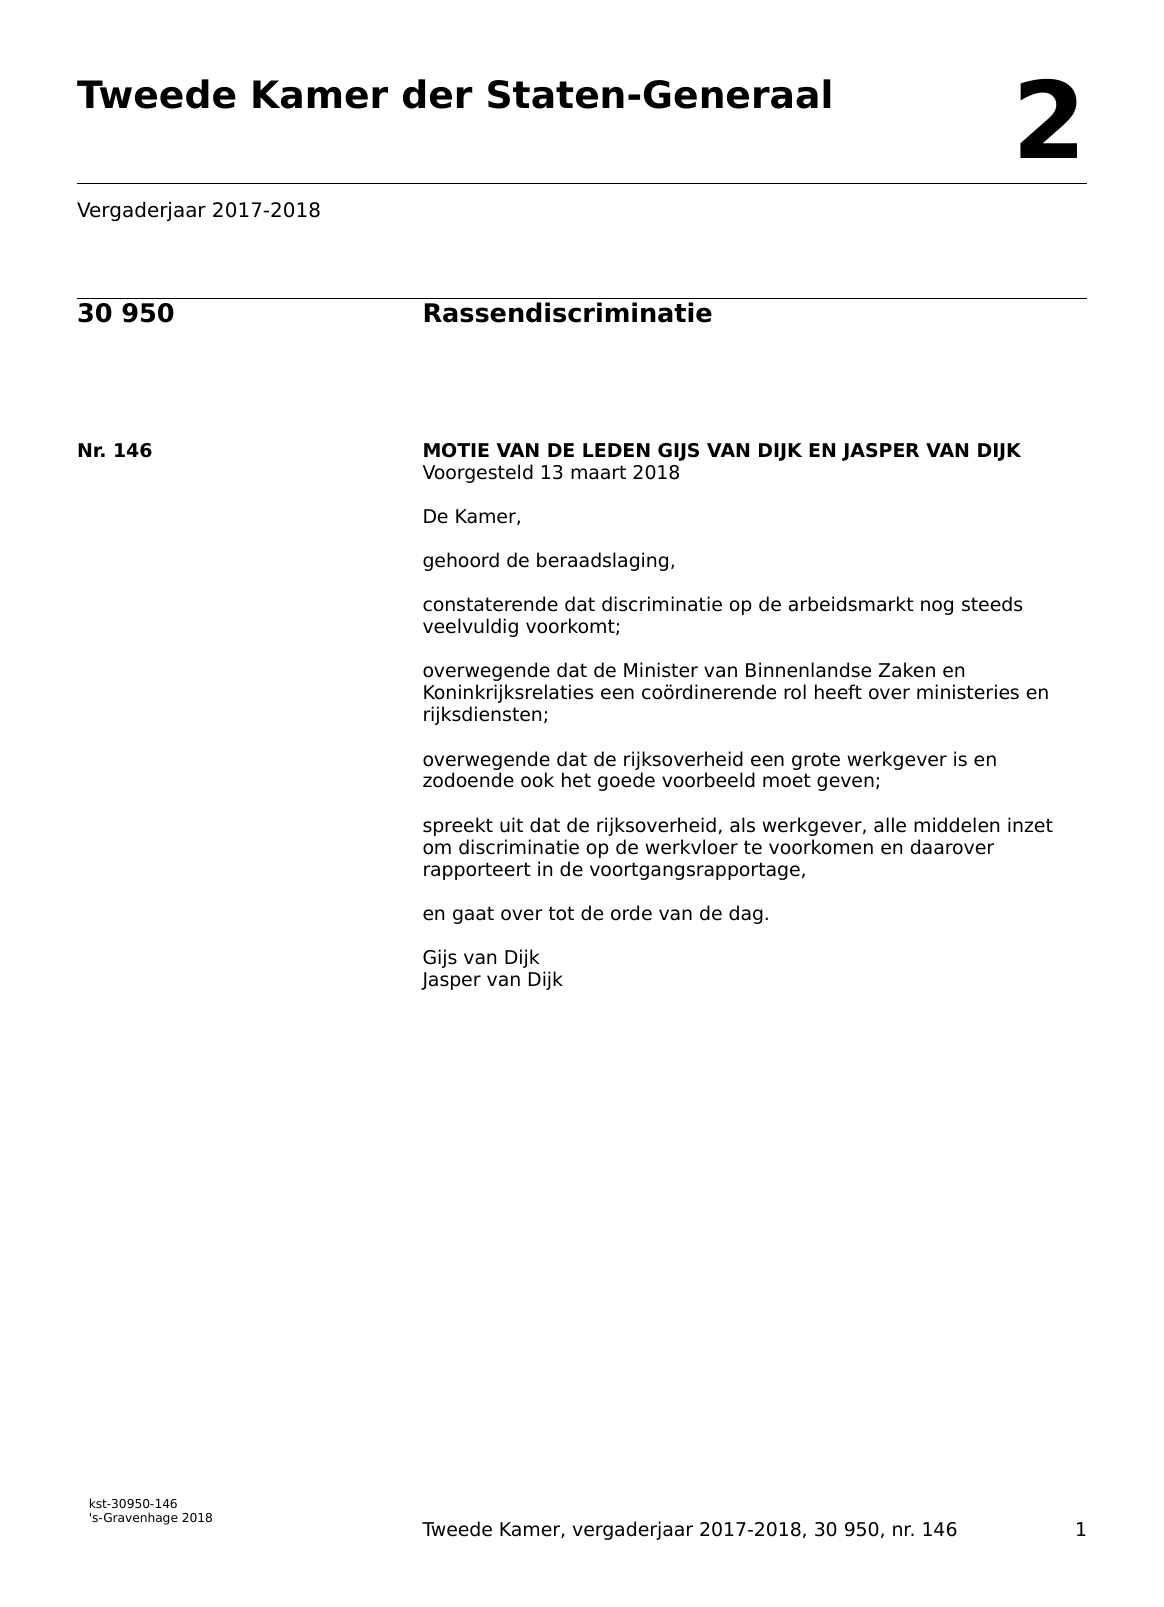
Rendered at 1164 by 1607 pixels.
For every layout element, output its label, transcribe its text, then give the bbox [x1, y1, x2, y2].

text overwegende dat de rijksoverheid een grote werkgever is en zodoende ook het goede voorbeeld moet geven; [422, 748, 1087, 792]
text De Kamer, [422, 506, 1087, 528]
text constaterende dat discriminatie op de arbeidsmarkt nog steeds veelvuldig voorkomt; [422, 594, 1087, 638]
table_header Tweede Kamer der Staten-Generaal [77, 59, 886, 183]
text kst-30950-146 [88, 1497, 323, 1511]
text 's-Gravenhage 2018 [88, 1511, 323, 1525]
text Voorgesteld 13 maart 2018 [422, 462, 1087, 484]
subtitle Nr. 146 MOTIE VAN DE LEDEN GIJS VAN DIJK EN JASPER VAN DIJK [77, 440, 1087, 462]
table_header 2 [886, 59, 1087, 183]
text Gijs van Dijk [422, 947, 1087, 969]
text Jasper van Dijk [422, 969, 1087, 991]
text overwegende dat de Minister van Binnenlandse Zaken en Koninkrijksrelaties een coördinerende rol heeft over ministeries en rijksdiensten; [422, 660, 1087, 726]
table_cell Vergaderjaar 2017-2018 [77, 184, 1087, 298]
text gehoord de beraadslaging, [422, 550, 1087, 572]
subtitle 30 950 Rassendiscriminatie [77, 299, 1087, 329]
text spreekt uit dat de rijksoverheid, als werkgever, alle middelen inzet om discriminatie op de werkvloer te voorkomen en daarover rapporteert in de voortgangsrapportage, [422, 814, 1087, 881]
text en gaat over tot de orde van de dag. [422, 903, 1087, 925]
